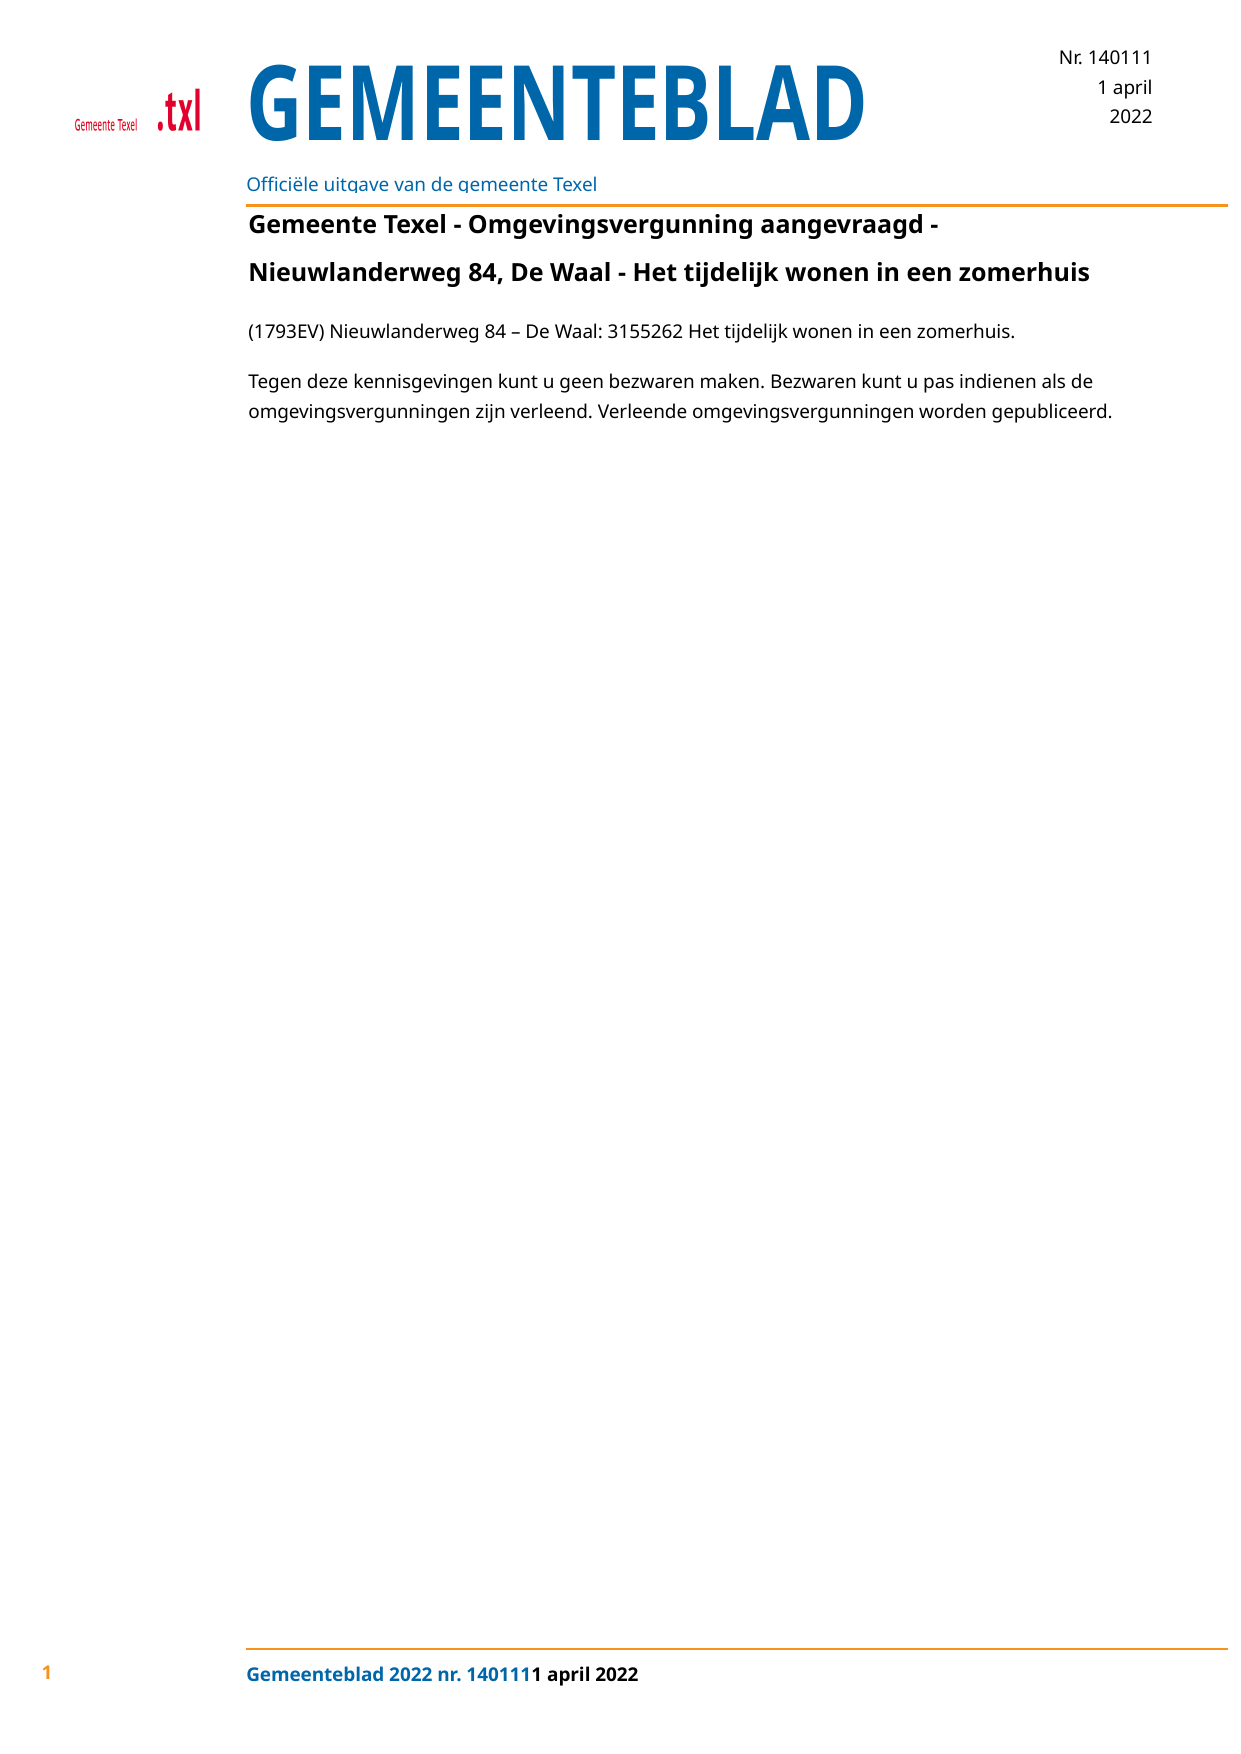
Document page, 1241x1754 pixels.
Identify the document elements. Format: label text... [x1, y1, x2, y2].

picture [41, 47, 231, 172]
text Tegen deze kennisgevingen kunt u geen bezwaren maken. Bezwaren kunt u pas indienen als de omgevingsvergunningen zijn verleend. Verleende omgevingsvergunningen worden gepubliceerd. [248, 368, 1152, 424]
text (1793EV) Nieuwlanderweg 84 – De Waal: 3155262 Het tijdelijk wonen in een zomerhuis. [248, 318, 1152, 344]
text Gemeente Texel - Omgevingsvergunning aangevraagd - Nieuwlanderweg 84, De Waal - Het tijdelijk wonen in een zomerhuis [248, 207, 1152, 288]
